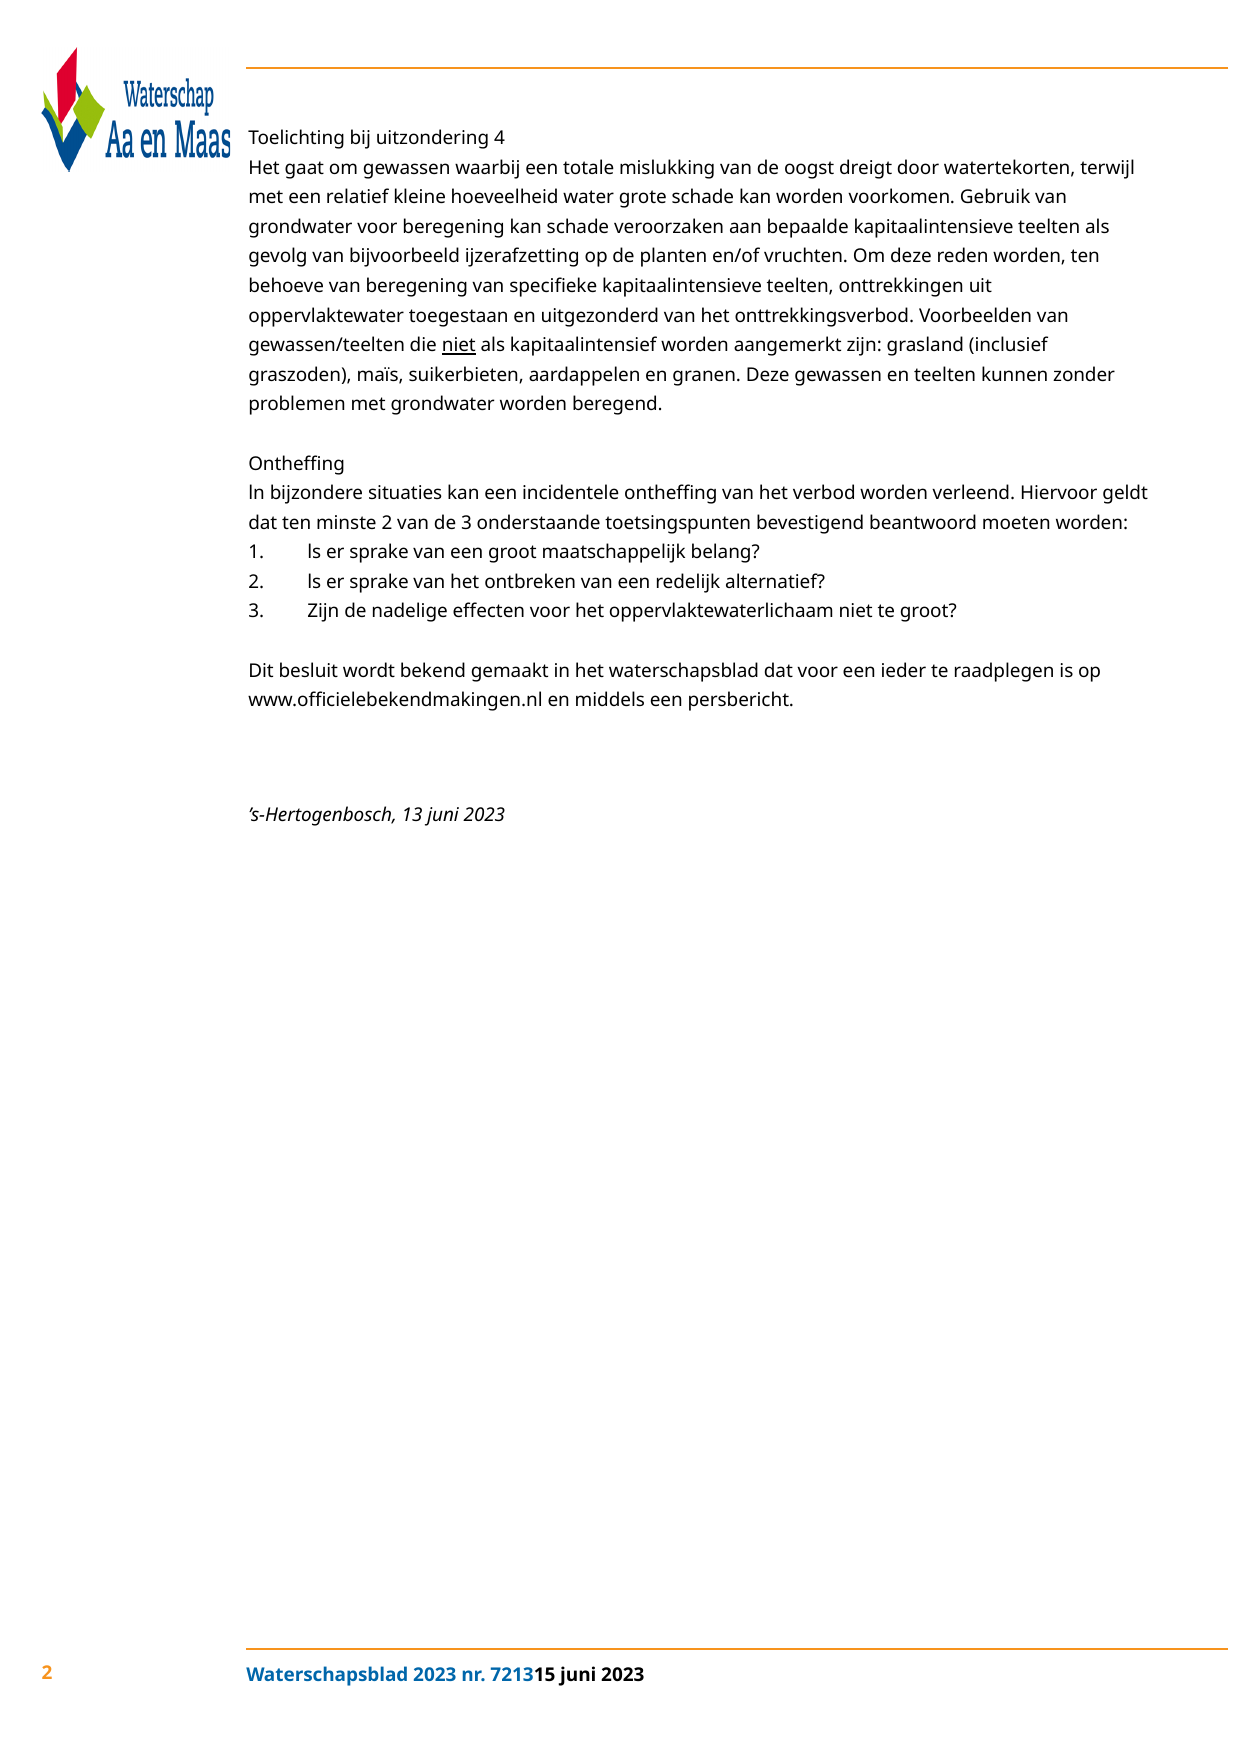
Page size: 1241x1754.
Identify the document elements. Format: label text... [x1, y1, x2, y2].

text ln bijzondere situaties kan een incidentele ontheffing van het verbod worden verleend. Hiervoor geldt dat ten minste 2 van de 3 onderstaande toetsingspunten bevestigend beantwoord moeten worden: [248, 479, 1152, 535]
text Dit besluit wordt bekend gemaakt in het waterschapsblad dat voor een ieder te raadplegen is op www.officielebekendmakingen.nl en middels een persbericht. [248, 657, 1152, 712]
text Toelichting bij uitzondering 4 [248, 124, 1152, 150]
list Zijn de nadelige effecten voor het oppervlaktewaterlichaam niet te groot? [248, 598, 1152, 623]
text Ontheffing [248, 450, 1152, 476]
picture [41, 47, 231, 172]
list ls er sprake van een groot maatschappelijk belang? [248, 538, 1152, 564]
list ls er sprake van het ontbreken van een redelijk alternatief? [248, 568, 1152, 594]
text ’s-Hertogenbosch, 13 juni 2023 [248, 801, 1152, 827]
text Het gaat om gewassen waarbij een totale mislukking van de oogst dreigt door watertekorten, terwijl met een relatief kleine hoeveelheid water grote schade kan worden voorkomen. Gebruik van grondwater voor beregening kan schade veroorzaken aan bepaalde kapitaalintensieve teelten als gevolg van bijvoorbeeld ijzerafzetting op de planten en/of vruchten. Om deze reden worden, ten behoeve van beregening van specifieke kapitaalintensieve teelten, onttrekkingen uit oppervlaktewater toegestaan en uitgezonderd van het onttrekkingsverbod. Voorbeelden van gewassen/teelten die niet als kapitaalintensief worden aangemerkt zijn: grasland (inclusief graszoden), maïs, suikerbieten, aardappelen en granen. Deze gewassen en teelten kunnen zonder problemen met grondwater worden beregend. [248, 154, 1152, 416]
